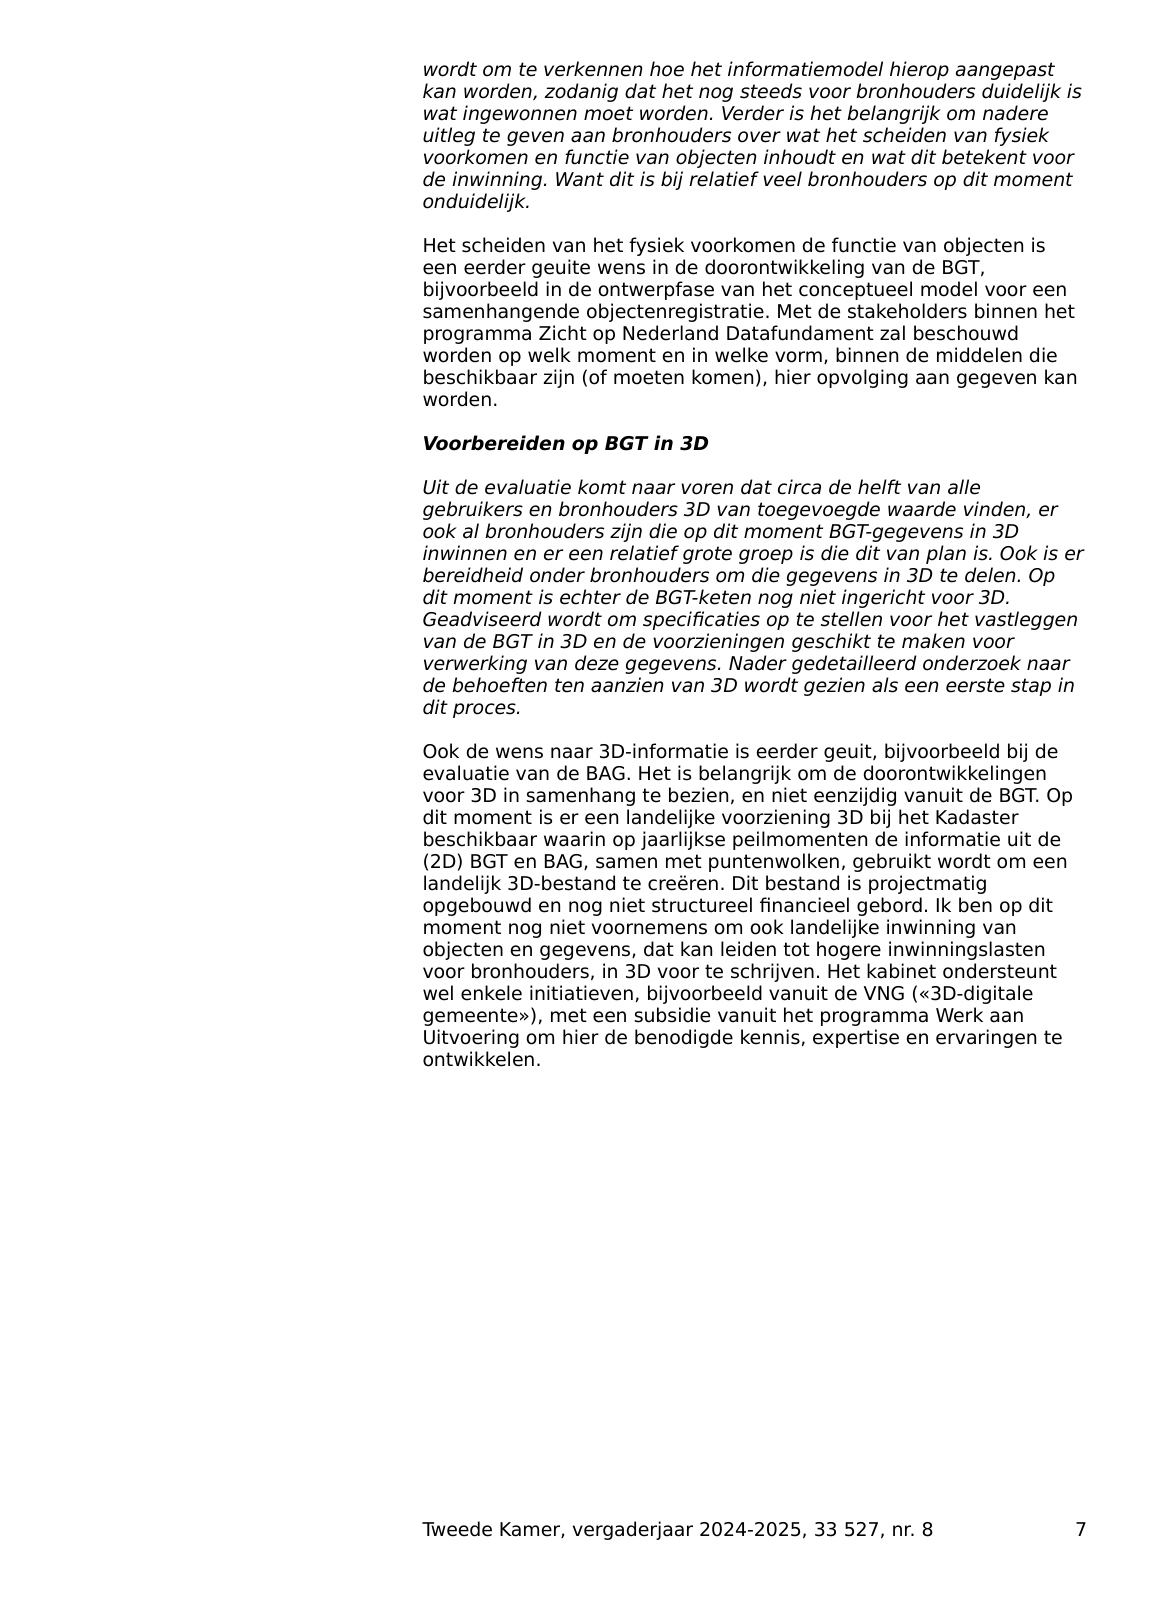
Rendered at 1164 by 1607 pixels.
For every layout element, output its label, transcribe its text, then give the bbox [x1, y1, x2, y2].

text Ook de wens naar 3D-informatie is eerder geuit, bijvoorbeeld bij de evaluatie van de BAG. Het is belangrijk om de doorontwikkelingen voor 3D in samenhang te bezien, en niet eenzijdig vanuit de BGT. Op dit moment is er een landelijke voorziening 3D bij het Kadaster beschikbaar waarin op jaarlijkse peilmomenten de informatie uit de (2D) BGT en BAG, samen met puntenwolken, gebruikt wordt om een landelijk 3D-bestand te creëren. Dit bestand is projectmatig opgebouwd en nog niet structureel financieel gebord. Ik ben op dit moment nog niet voornemens om ook landelijke inwinning van objecten en gegevens, dat kan leiden tot hogere inwinningslasten voor bronhouders, in 3D voor te schrijven. Het kabinet ondersteunt wel enkele initiatieven, bijvoorbeeld vanuit de VNG («3D-digitale gemeente»), met een subsidie vanuit het programma Werk aan Uitvoering om hier de benodigde kennis, expertise en ervaringen te ontwikkelen. [422, 741, 1087, 1071]
text Het scheiden van het fysiek voorkomen de functie van objecten is een eerder geuite wens in de doorontwikkeling van de BGT, bijvoorbeeld in de ontwerpfase van het conceptueel model voor een samenhangende objectenregistratie. Met de stakeholders binnen het programma Zicht op Nederland Datafundament zal beschouwd worden op welk moment en in welke vorm, binnen de middelen die beschikbaar zijn (of moeten komen), hier opvolging aan gegeven kan worden. [422, 235, 1087, 411]
subtitle Voorbereiden op BGT in 3D [422, 433, 1087, 455]
text Uit de evaluatie komt naar voren dat circa de helft van alle gebruikers en bronhouders 3D van toegevoegde waarde vinden, er ook al bronhouders zijn die op dit moment BGT-gegevens in 3D inwinnen en er een relatief grote groep is die dit van plan is. Ook is er bereidheid onder bronhouders om die gegevens in 3D te delen. Op dit moment is echter de BGT-keten nog niet ingericht voor 3D. Geadviseerd wordt om specificaties op te stellen voor het vastleggen van de BGT in 3D en de voorzieningen geschikt te maken voor verwerking van deze gegevens. Nader gedetailleerd onderzoek naar de behoeften ten aanzien van 3D wordt gezien als een eerste stap in dit proces. [422, 477, 1087, 719]
text wordt om te verkennen hoe het informatiemodel hierop aangepast kan worden, zodanig dat het nog steeds voor bronhouders duidelijk is wat ingewonnen moet worden. Verder is het belangrijk om nadere uitleg te geven aan bronhouders over wat het scheiden van fysiek voorkomen en functie van objecten inhoudt en wat dit betekent voor de inwinning. Want dit is bij relatief veel bronhouders op dit moment onduidelijk. [422, 59, 1087, 213]
